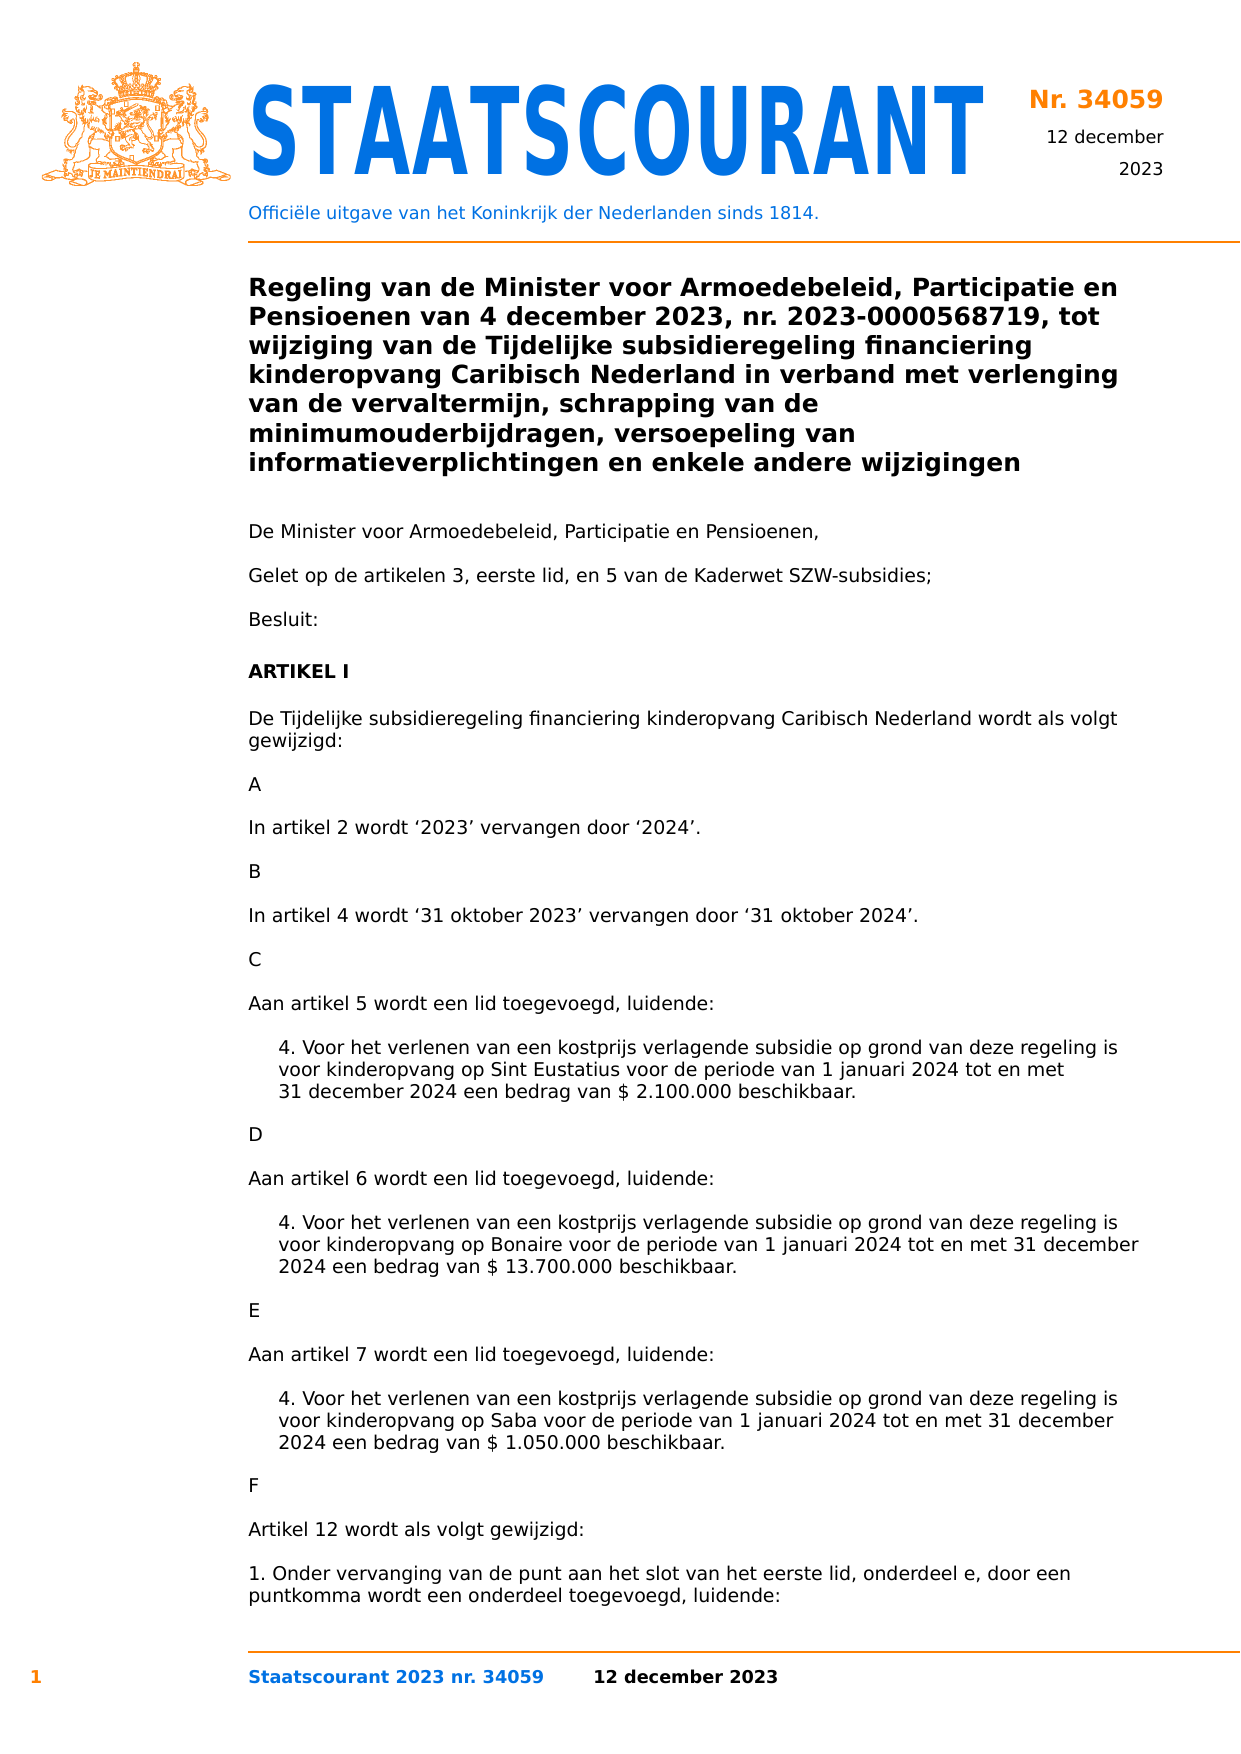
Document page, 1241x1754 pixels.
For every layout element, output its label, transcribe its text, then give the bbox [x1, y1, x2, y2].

table_header STAATSCOURANT [248, 62, 998, 203]
text 4. Voor het verlenen van een kostprijs verlagende subsidie op grond van deze regeling is voor kinderopvang op Bonaire voor de periode van 1 januari 2024 tot en met 31 december 2024 een bedrag van $ 13.700.000 beschikbaar. [278, 1212, 1163, 1278]
text Artikel 12 wordt als volgt gewijzigd: [248, 1519, 1163, 1541]
table_cell 2023 [998, 153, 1240, 203]
text De Tijdelijke subsidieregeling financiering kinderopvang Caribisch Nederland wordt als volgt gewijzigd: [248, 708, 1163, 752]
table_header Nr. 34059 [998, 62, 1240, 121]
text B [248, 861, 1163, 883]
text In artikel 4 wordt ‘31 oktober 2023’ vervangen door ‘31 oktober 2024’. [248, 905, 1163, 927]
text In artikel 2 wordt ‘2023’ vervangen door ‘2024’. [248, 817, 1163, 839]
text 1. Onder vervanging van de punt aan het slot van het eerste lid, onderdeel e, door een puntkomma wordt een onderdeel toegevoegd, luidende: [248, 1563, 1163, 1607]
text Aan artikel 7 wordt een lid toegevoegd, luidende: [248, 1344, 1163, 1366]
text Gelet op de artikelen 3, eerste lid, en 5 van de Kaderwet SZW-subsidies; [248, 565, 1163, 587]
text 4. Voor het verlenen van een kostprijs verlagende subsidie op grond van deze regeling is voor kinderopvang op Sint Eustatius voor de periode van 1 januari 2024 tot en met 31 december 2024 een bedrag van $ 2.100.000 beschikbaar. [278, 1037, 1163, 1102]
table_cell 12 december [998, 121, 1240, 153]
subtitle ARTIKEL I [248, 661, 1163, 683]
text De Minister voor Armoedebeleid, Participatie en Pensioenen, [248, 521, 1163, 543]
text A [248, 773, 1163, 795]
text D [248, 1124, 1163, 1146]
text F [248, 1475, 1163, 1497]
subtitle Regeling van de Minister voor Armoedebeleid, Participatie en Pensioenen van 4 december 2023, nr. 2023-0000568719, tot wijziging van de Tijdelijke subsidieregeling financiering kinderopvang Caribisch Nederland in verband met verlenging van de vervaltermijn, schrapping van de minimumouderbijdragen, versoepeling van informatieverplichtingen en enkele andere wijzigingen [248, 273, 1163, 477]
text Aan artikel 5 wordt een lid toegevoegd, luidende: [248, 993, 1163, 1015]
table_header [25, 62, 248, 241]
text E [248, 1300, 1163, 1322]
text Aan artikel 6 wordt een lid toegevoegd, luidende: [248, 1168, 1163, 1190]
picture [41, 62, 231, 186]
table_cell Officiële uitgave van het Koninkrijk der Nederlanden sinds 1814. [248, 203, 1240, 241]
text Besluit: [248, 609, 1163, 631]
text C [248, 949, 1163, 971]
text 4. Voor het verlenen van een kostprijs verlagende subsidie op grond van deze regeling is voor kinderopvang op Saba voor de periode van 1 januari 2024 tot en met 31 december 2024 een bedrag van $ 1.050.000 beschikbaar. [278, 1388, 1163, 1453]
